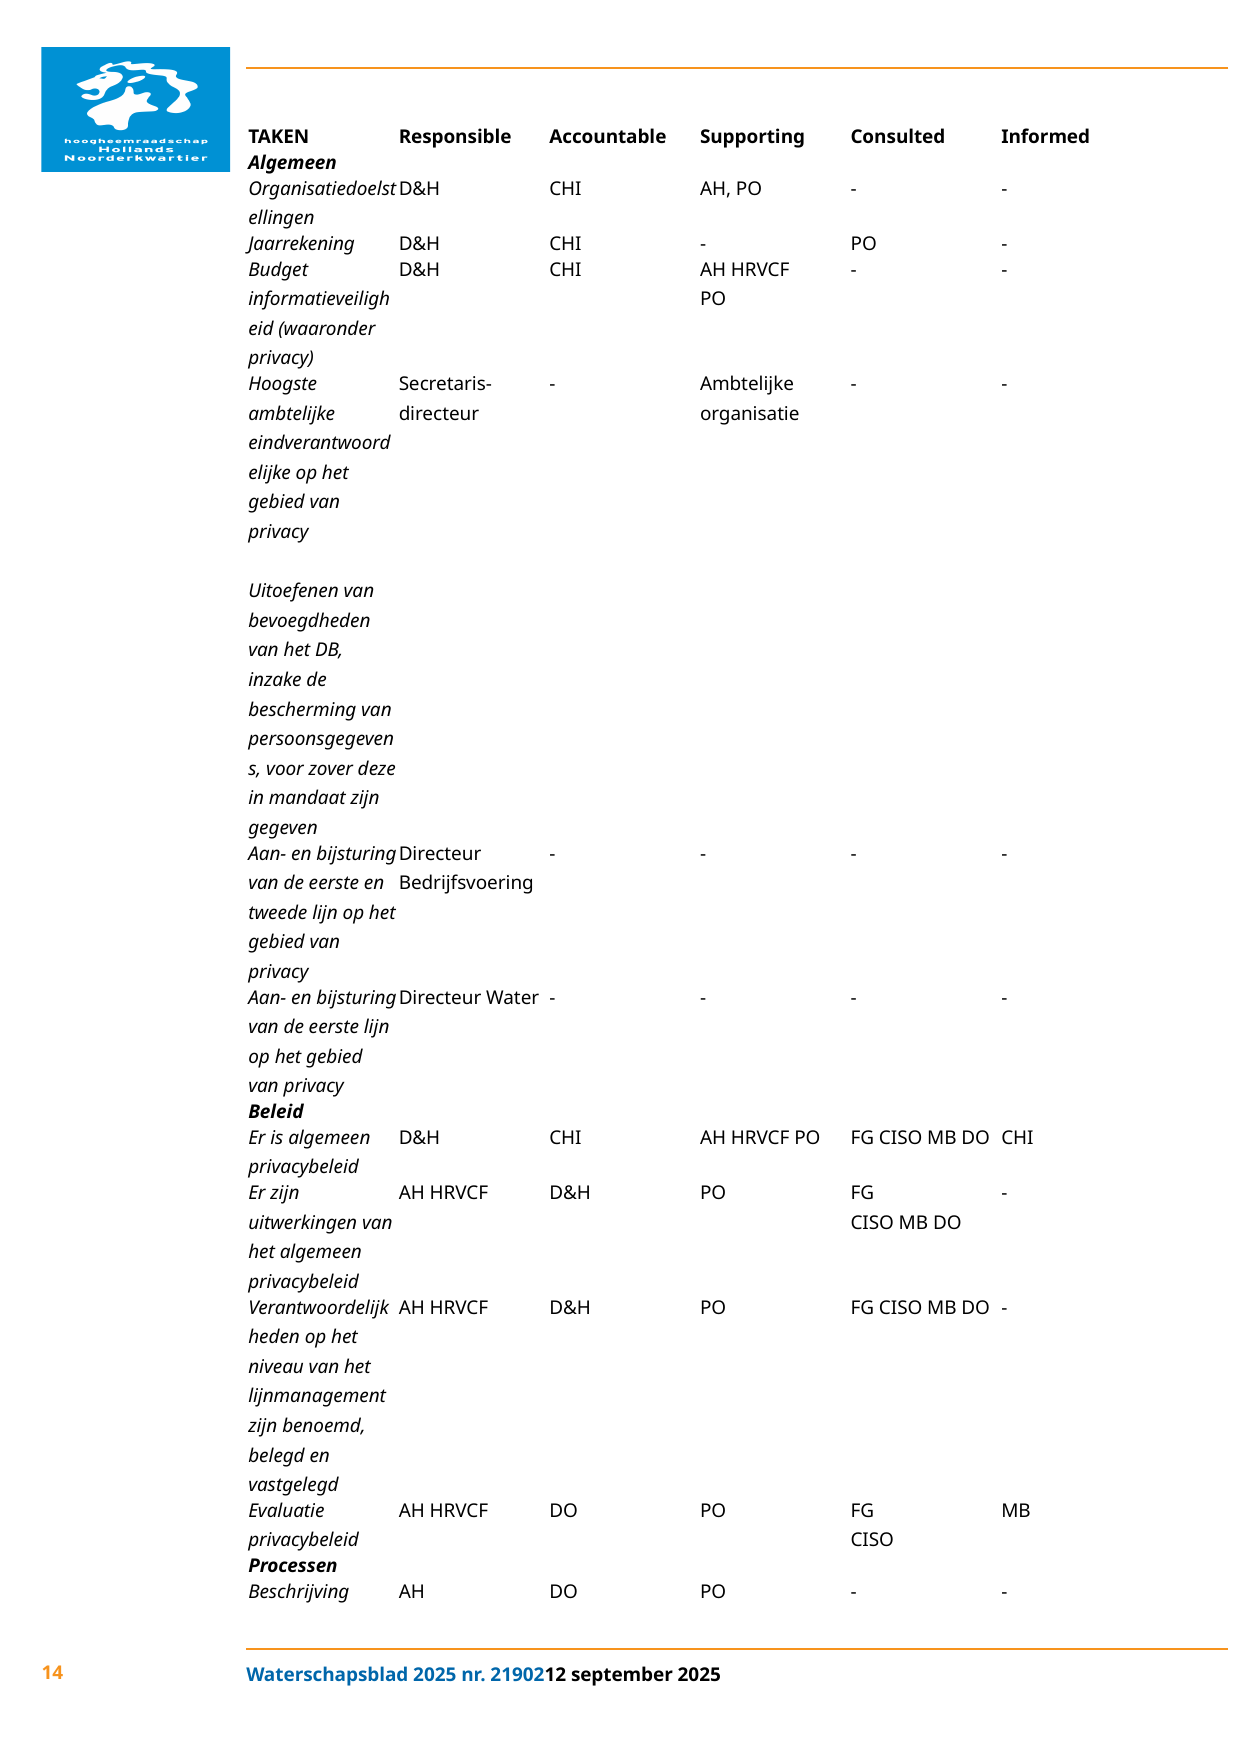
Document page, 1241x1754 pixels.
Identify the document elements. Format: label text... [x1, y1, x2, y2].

table_header Responsible [399, 123, 549, 149]
table_cell D&H [399, 175, 549, 230]
table_cell FG CISO MB DO [850, 1294, 1001, 1497]
table_cell FG CISO MB DO [850, 1179, 1001, 1294]
table_cell D&H [399, 256, 549, 370]
table_cell AH HRVCF PO [700, 1124, 850, 1179]
table_cell Hoogste ambtelijke eindverantwoordelijke op het gebied van privacy Uitoefenen van bevoegdheden van het DB, inzake de bescherming van persoonsgegevens, voor zover deze in mandaat zijn gegeven [248, 370, 398, 840]
table_cell - [700, 230, 850, 256]
table_cell Ambtelijke organisatie [700, 370, 850, 840]
table_cell - [549, 840, 700, 984]
table_cell [700, 149, 850, 175]
picture [118, 62, 197, 112]
table_cell Aan- en bijsturing van de eerste en tweede lijn op het gebied van privacy [248, 840, 398, 984]
table_cell - [1001, 1294, 1152, 1497]
table_cell Er zijn uitwerkingen van het algemeen privacybeleid [248, 1179, 398, 1294]
table_cell [1001, 1553, 1152, 1578]
table_cell [700, 1553, 850, 1578]
table_cell [549, 1553, 700, 1578]
table_cell - [1001, 1179, 1152, 1294]
table_cell [850, 1553, 1001, 1578]
table_cell CHI [549, 1124, 700, 1179]
table_cell [1001, 1098, 1152, 1124]
table_cell Jaarrekening [248, 230, 398, 256]
table_cell - [850, 984, 1001, 1098]
table_cell FG CISO [850, 1497, 1001, 1552]
table_cell Directeur Bedrijfsvoering [399, 840, 549, 984]
table_header TAKEN [248, 123, 398, 149]
table_cell Beschrijving [248, 1578, 398, 1604]
table_cell PO [700, 1497, 850, 1552]
table_cell [549, 149, 700, 175]
table_cell Secretaris-directeur [399, 370, 549, 840]
table_header Supporting [700, 123, 850, 149]
table_cell Processen [248, 1553, 398, 1578]
table_header Consulted [850, 123, 1001, 149]
table_cell AH HRVCF PO [700, 256, 850, 370]
table_cell Algemeen [248, 149, 398, 175]
table_cell - [850, 1578, 1001, 1604]
table_cell - [1001, 256, 1152, 370]
table_cell - [1001, 230, 1152, 256]
picture [88, 87, 157, 130]
table_cell D&H [549, 1294, 700, 1497]
table_cell [1001, 149, 1152, 175]
table_cell Beleid [248, 1098, 398, 1124]
table_cell AH, PO [700, 175, 850, 230]
table_cell [399, 1553, 549, 1578]
table_header Accountable [549, 123, 700, 149]
table_cell [850, 1098, 1001, 1124]
table_cell Organisatiedoelstellingen [248, 175, 398, 230]
table_cell Directeur Water [399, 984, 549, 1098]
table_cell D&H [399, 1124, 549, 1179]
table_cell - [700, 840, 850, 984]
table_cell D&H [399, 230, 549, 256]
table_cell Evaluatie privacybeleid [248, 1497, 398, 1552]
table_cell AH [399, 1578, 549, 1604]
picture [78, 64, 122, 99]
table_cell CHI [549, 230, 700, 256]
table_cell CHI [549, 175, 700, 230]
table_cell - [850, 256, 1001, 370]
table_header Informed [1001, 123, 1152, 149]
table_cell CHI [549, 256, 700, 370]
table_cell - [1001, 370, 1152, 840]
table_cell FG CISO MB DO [850, 1124, 1001, 1179]
table_cell - [700, 984, 850, 1098]
table_cell PO [700, 1179, 850, 1294]
table_cell AH HRVCF [399, 1294, 549, 1497]
table_cell Aan- en bijsturing van de eerste lijn op het gebied van privacy [248, 984, 398, 1098]
table_cell AH HRVCF [399, 1179, 549, 1294]
table_cell - [850, 175, 1001, 230]
table_cell [700, 1098, 850, 1124]
table_cell [549, 1098, 700, 1124]
table_cell - [549, 370, 700, 840]
table_cell PO [850, 230, 1001, 256]
table_cell [850, 149, 1001, 175]
table_cell - [850, 370, 1001, 840]
table_cell PO [700, 1578, 850, 1604]
table_cell DO [549, 1497, 700, 1552]
table_cell [399, 1098, 549, 1124]
table_cell AH HRVCF [399, 1497, 549, 1552]
table_cell DO [549, 1578, 700, 1604]
table_cell Er is algemeen privacybeleid [248, 1124, 398, 1179]
table_cell MB [1001, 1497, 1152, 1552]
table_cell [399, 149, 549, 175]
table_cell PO [700, 1294, 850, 1497]
table_cell - [549, 984, 700, 1098]
table_cell - [850, 840, 1001, 984]
table_cell - [1001, 1578, 1152, 1604]
table_cell - [1001, 175, 1152, 230]
table_cell - [1001, 984, 1152, 1098]
table_cell - [1001, 840, 1152, 984]
picture [129, 76, 144, 82]
table_cell Verantwoordelijkheden op het niveau van het lijnmanagement zijn benoemd, belegd en vastgelegd [248, 1294, 398, 1497]
table_cell D&H [549, 1179, 700, 1294]
table_cell CHI [1001, 1124, 1152, 1179]
table_cell Budget informatieveiligheid (waaronder privacy) [248, 256, 398, 370]
